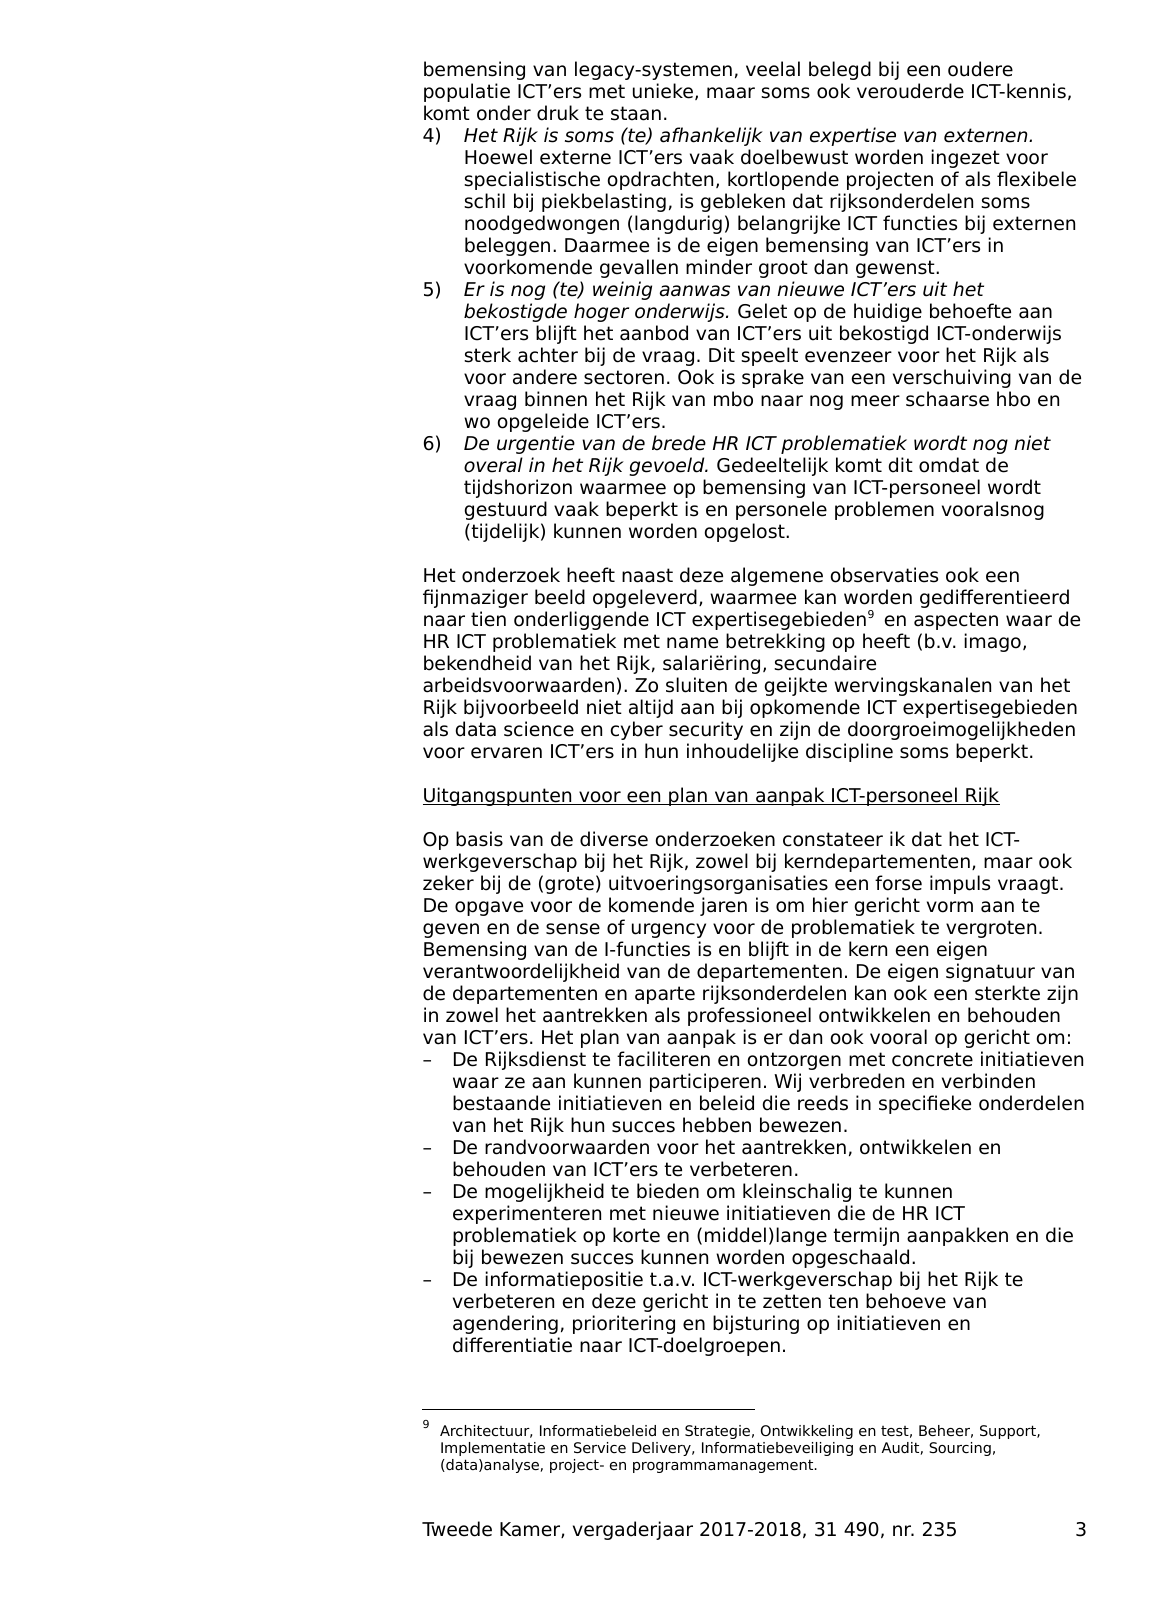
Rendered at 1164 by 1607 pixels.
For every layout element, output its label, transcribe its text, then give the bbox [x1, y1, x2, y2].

subtitle Uitgangspunten voor een plan van aanpak ICT-personeel Rijk [422, 785, 1087, 807]
text 6) De urgentie van de brede HR ICT problematiek wordt nog niet overal in het Rijk gevoeld. Gedeeltelijk komt dit omdat de tijdshorizon waarmee op bemensing van ICT-personeel wordt gestuurd vaak beperkt is en personele problemen vooralsnog (tijdelijk) kunnen worden opgelost. [422, 433, 1087, 543]
text 5) Er is nog (te) weinig aanwas van nieuwe ICT’ers uit het bekostigde hoger onderwijs. Gelet op de huidige behoefte aan ICT’ers blijft het aanbod van ICT’ers uit bekostigd ICT-onderwijs sterk achter bij de vraag. Dit speelt evenzeer voor het Rijk als voor andere sectoren. Ook is sprake van een verschuiving van de vraag binnen het Rijk van mbo naar nog meer schaarse hbo en wo opgeleide ICT’ers. [422, 279, 1087, 433]
text 4) Het Rijk is soms (te) afhankelijk van expertise van externen. Hoewel externe ICT’ers vaak doelbewust worden ingezet voor specialistische opdrachten, kortlopende projecten of als flexibele schil bij piekbelasting, is gebleken dat rijksonderdelen soms noodgedwongen (langdurig) belangrijke ICT functies bij externen beleggen. Daarmee is de eigen bemensing van ICT’ers in voorkomende gevallen minder groot dan gewenst. [422, 125, 1087, 279]
text – De mogelijkheid te bieden om kleinschalig te kunnen experimenteren met nieuwe initiatieven die de HR ICT problematiek op korte en (middel)lange termijn aanpakken en die bij bewezen succes kunnen worden opgeschaald. [422, 1181, 1087, 1268]
text – De Rijksdienst te faciliteren en ontzorgen met concrete initiatieven waar ze aan kunnen participeren. Wij verbreden en verbinden bestaande initiatieven en beleid die reeds in specifieke onderdelen van het Rijk hun succes hebben bewezen. [422, 1049, 1087, 1137]
text – De informatiepositie t.a.v. ICT-werkgeverschap bij het Rijk te verbeteren en deze gericht in te zetten ten behoeve van agendering, prioritering en bijsturing op initiatieven en differentiatie naar ICT-doelgroepen. [422, 1268, 1087, 1356]
text – De randvoorwaarden voor het aantrekken, ontwikkelen en behouden van ICT’ers te verbeteren. [422, 1137, 1087, 1181]
text bemensing van legacy-systemen, veelal belegd bij een oudere populatie ICT’ers met unieke, maar soms ook verouderde ICT-kennis, komt onder druk te staan. [422, 59, 1087, 125]
text Op basis van de diverse onderzoeken constateer ik dat het ICT-werkgeverschap bij het Rijk, zowel bij kerndepartementen, maar ook zeker bij de (grote) uitvoeringsorganisaties een forse impuls vraagt. De opgave voor de komende jaren is om hier gericht vorm aan te geven en de sense of urgency voor de problematiek te vergroten. Bemensing van de I-functies is en blijft in de kern een eigen verantwoordelijkheid van de departementen. De eigen signatuur van de departementen en aparte rijksonderdelen kan ook een sterkte zijn in zowel het aantrekken als professioneel ontwikkelen en behouden van ICT’ers. Het plan van aanpak is er dan ook vooral op gericht om: [422, 829, 1087, 1049]
text Het onderzoek heeft naast deze algemene observaties ook een fijnmaziger beeld opgeleverd, waarmee kan worden gedifferentieerd naar tien onderliggende ICT expertisegebieden en aspecten waar de HR ICT problematiek met name betrekking op heeft (b.v. imago, bekendheid van het Rijk, salariëring, secundaire arbeidsvoorwaarden). Zo sluiten de geijkte wervingskanalen van het Rijk bijvoorbeeld niet altijd aan bij opkomende ICT expertisegebieden als data science en cyber security en zijn de doorgroeimogelijkheden voor ervaren ICT’ers in hun inhoudelijke discipline soms beperkt. [422, 565, 1087, 763]
text Architectuur, Informatiebeleid en Strategie, Ontwikkeling en test, Beheer, Support, Implementatie en Service Delivery, Informatiebeveiliging en Audit, Sourcing, (data)analyse, project- en programmamanagement. [422, 1418, 1087, 1474]
